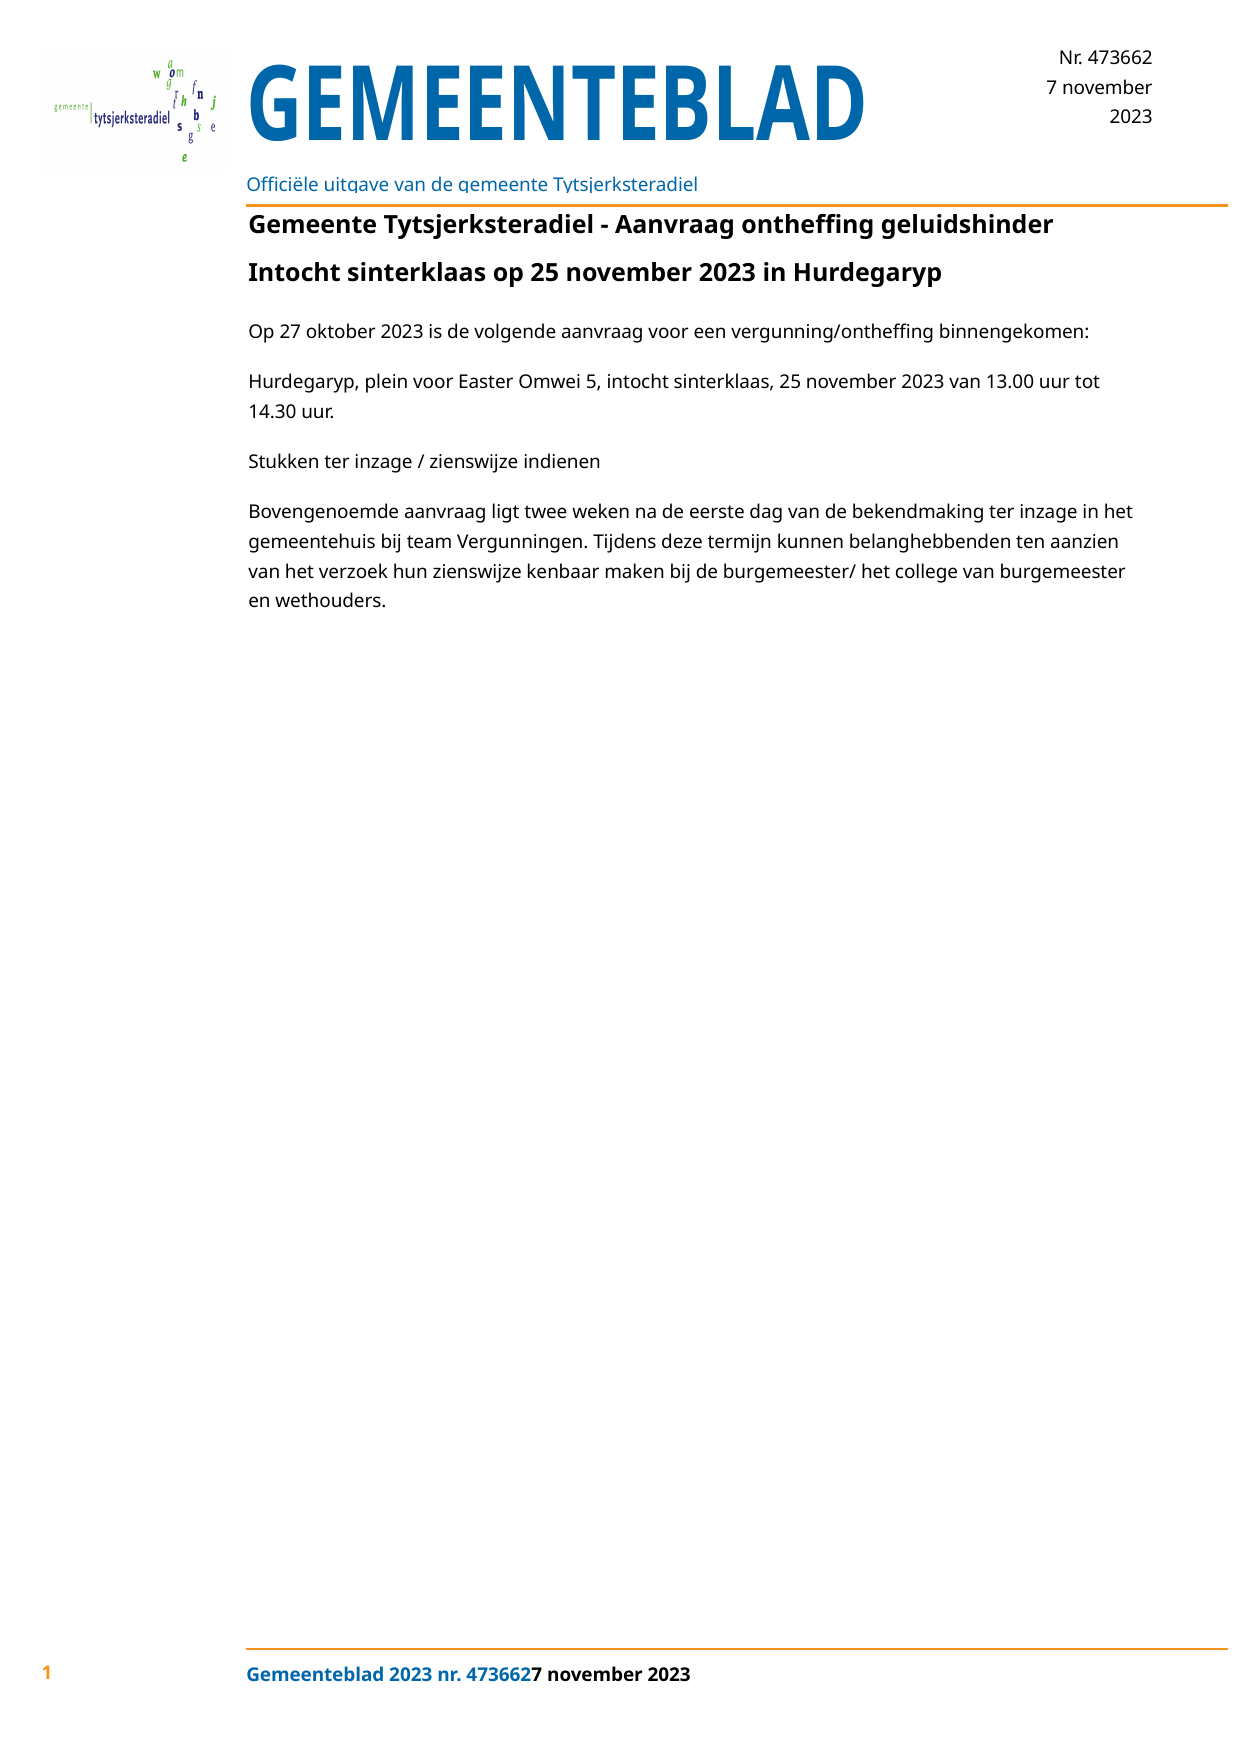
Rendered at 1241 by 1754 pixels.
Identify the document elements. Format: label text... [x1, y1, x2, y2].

text Bovengenoemde aanvraag ligt twee weken na de eerste dag van de bekendmaking ter inzage in het gemeentehuis bij team Vergunningen. Tijdens deze termijn kunnen belanghebbenden ten aanzien van het verzoek hun zienswijze kenbaar maken bij de burgemeester/ het college van burgemeester en wethouders. [248, 499, 1152, 613]
text Gemeente Tytsjerksteradiel - Aanvraag ontheffing geluidshinder Intocht sinterklaas op 25 november 2023 in Hurdegaryp [248, 207, 1152, 288]
text Stukken ter inzage / zienswijze indienen [248, 448, 1152, 474]
text Hurdegaryp, plein voor Easter Omwei 5, intocht sinterklaas, 25 november 2023 van 13.00 uur tot 14.30 uur. [248, 368, 1152, 424]
text Op 27 oktober 2023 is de volgende aanvraag voor een vergunning/ontheffing binnengekomen: [248, 318, 1152, 344]
picture [41, 47, 231, 172]
